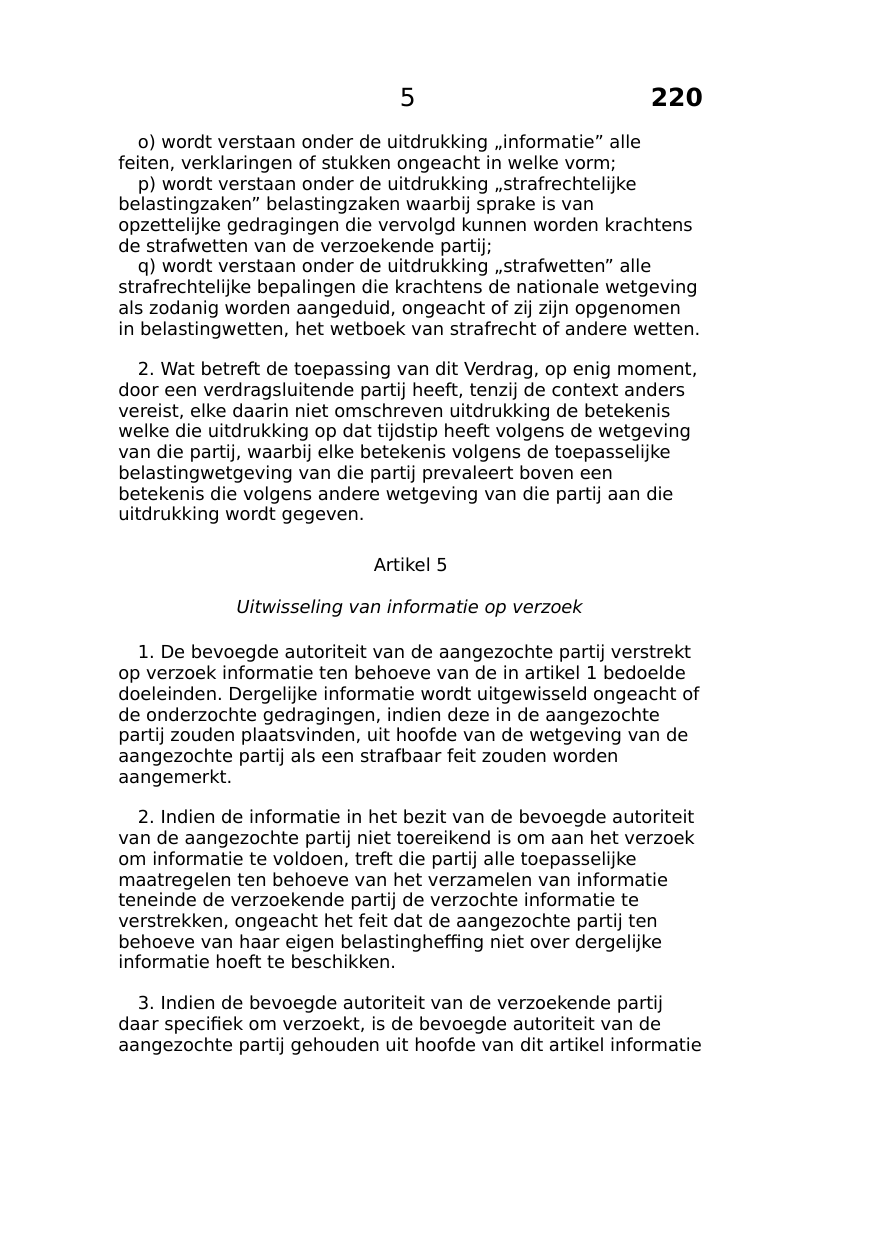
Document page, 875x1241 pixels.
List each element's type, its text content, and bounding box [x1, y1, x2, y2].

text 2. Indien de informatie in het bezit van de bevoegde autoriteit van de aangezochte partij niet toereikend is om aan het verzoek om informatie te voldoen, treft die partij alle toepasselijke maatregelen ten behoeve van het verzamelen van informatie teneinde de verzoekende partij de verzochte informatie te verstrekken, ongeacht het feit dat de aangezochte partij ten behoeve van haar eigen belastingheffing niet over dergelijke informatie hoeft te beschikken. [118, 807, 703, 973]
subtitle Artikel 5 Uitwisseling van informatie op verzoek [118, 555, 703, 617]
text 3. Indien de bevoegde autoriteit van de verzoekende partij daar specifiek om verzoekt, is de bevoegde autoriteit van de aangezochte partij gehouden uit hoofde van dit artikel informatie [118, 993, 703, 1055]
text o) wordt verstaan onder de uitdrukking „informatie” alle feiten, verklaringen of stukken ongeacht in welke vorm; [118, 132, 703, 173]
text q) wordt verstaan onder de uitdrukking „strafwetten” alle strafrechtelijke bepalingen die krachtens de nationale wetgeving als zodanig worden aangeduid, ongeacht of zij zijn opgenomen in belastingwetten, het wetboek van strafrecht of andere wetten. [118, 256, 703, 339]
text 1. De bevoegde autoriteit van de aangezochte partij verstrekt op verzoek informatie ten behoeve van de in artikel 1 bedoelde doeleinden. Dergelijke informatie wordt uitgewisseld ongeacht of de onderzochte gedragingen, indien deze in de aangezochte partij zouden plaatsvinden, uit hoofde van de wetgeving van de aangezochte partij als een strafbaar feit zouden worden aangemerkt. [118, 642, 703, 787]
text p) wordt verstaan onder de uitdrukking „strafrechtelijke belastingzaken” belastingzaken waarbij sprake is van opzettelijke gedragingen die vervolgd kunnen worden krachtens de strafwetten van de verzoekende partij; [118, 173, 703, 256]
text 2. Wat betreft de toepassing van dit Verdrag, op enig moment, door een verdragsluitende partij heeft, tenzij de context anders vereist, elke daarin niet omschreven uitdrukking de betekenis welke die uitdrukking op dat tijdstip heeft volgens de wetgeving van die partij, waarbij elke betekenis volgens de toepasselijke belastingwetgeving van die partij prevaleert boven een betekenis die volgens andere wetgeving van die partij aan die uitdrukking wordt gegeven. [118, 359, 703, 525]
